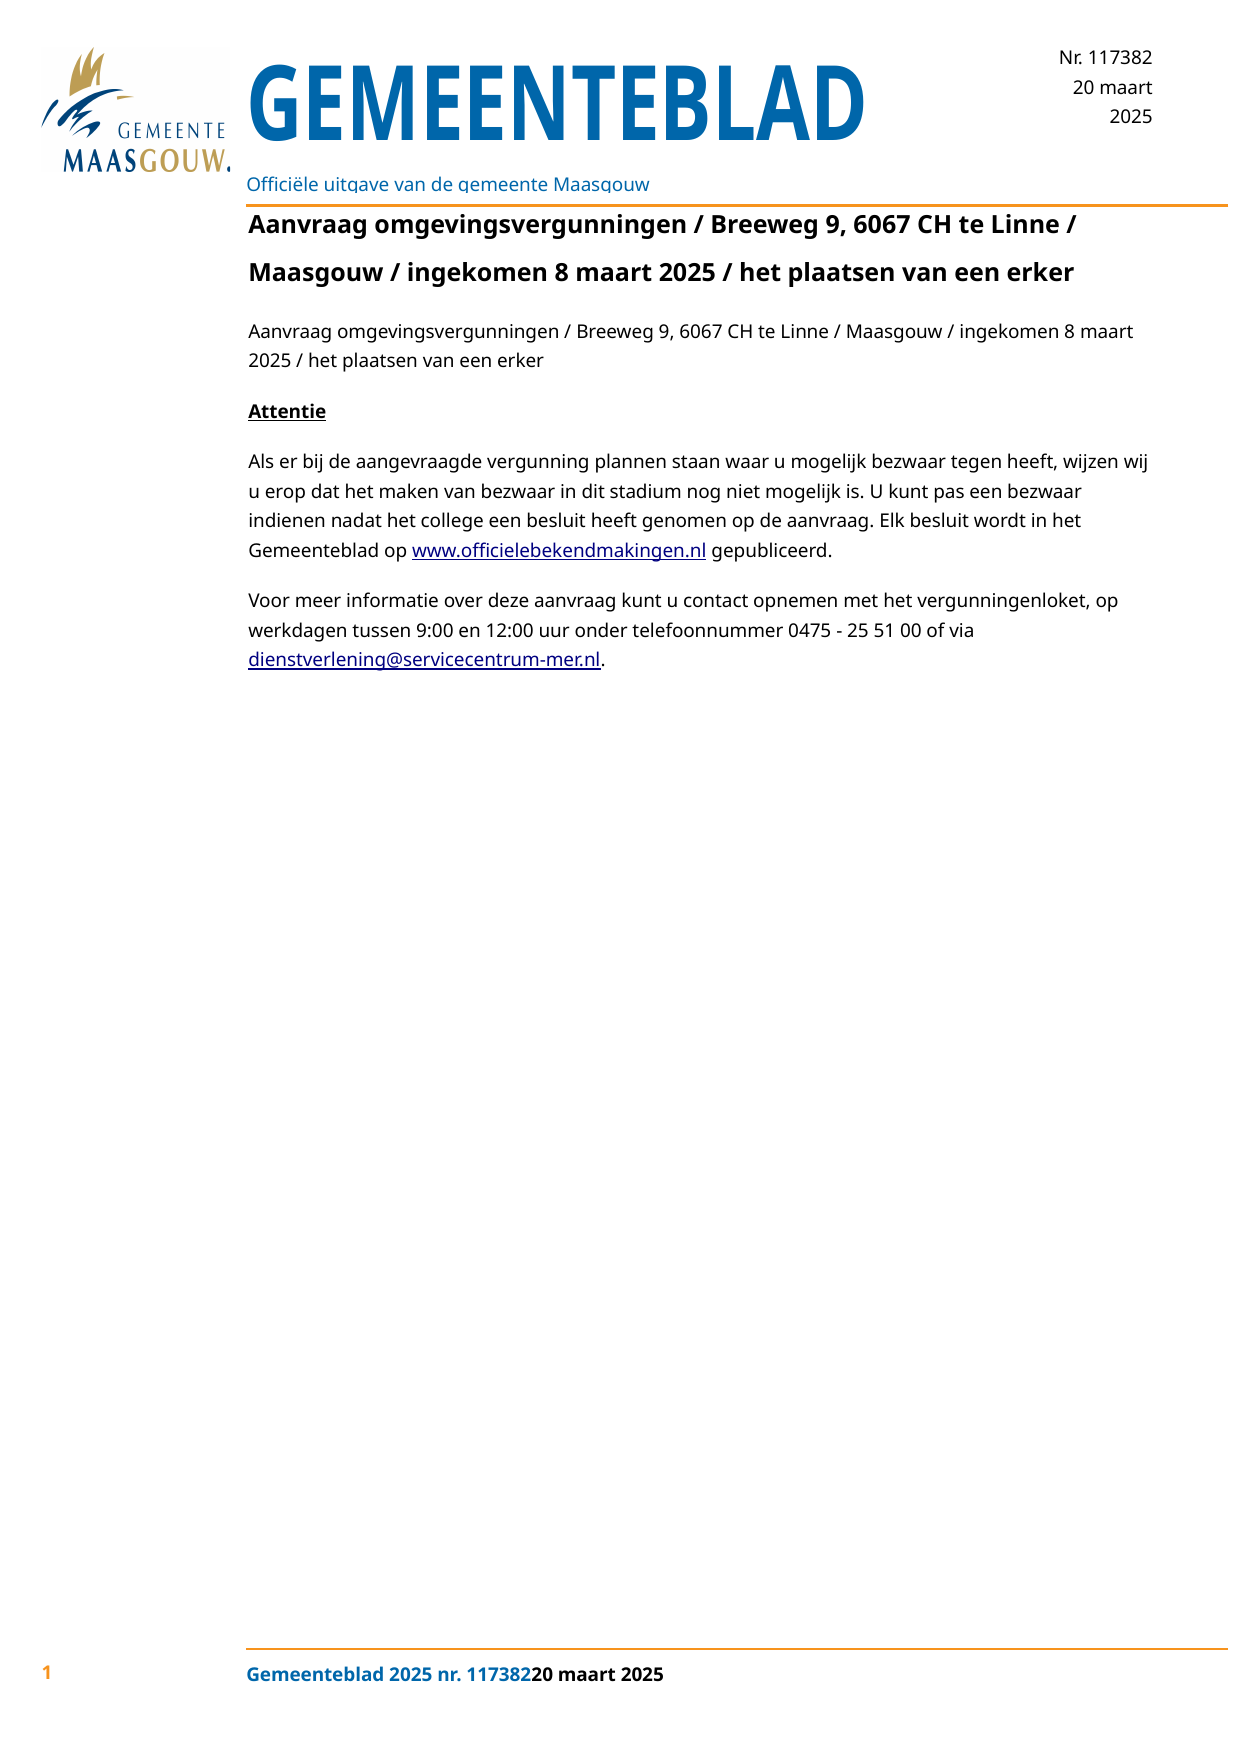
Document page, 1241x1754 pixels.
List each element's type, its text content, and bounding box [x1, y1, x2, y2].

text Voor meer informatie over deze aanvraag kunt u contact opnemen met het vergunningenloket, op werkdagen tussen 9:00 en 12:00 uur onder telefoonnummer 0475 - 25 51 00 of via dienstverlening@servicecentrum-mer.nl. [248, 587, 1152, 672]
text Aanvraag omgevingsvergunningen / Breeweg 9, 6067 CH te Linne / Maasgouw / ingekomen 8 maart 2025 / het plaatsen van een erker [248, 318, 1152, 373]
picture [41, 47, 231, 172]
text Als er bij de aangevraagde vergunning plannen staan waar u mogelijk bezwaar tegen heeft, wijzen wij u erop dat het maken van bezwaar in dit stadium nog niet mogelijk is. U kunt pas een bezwaar indienen nadat het college een besluit heeft genomen op de aanvraag. Elk besluit wordt in het Gemeenteblad op www.officielebekendmakingen.nl gepubliceerd. [248, 448, 1152, 563]
text Attentie [248, 398, 1152, 424]
text Aanvraag omgevingsvergunningen / Breeweg 9, 6067 CH te Linne / Maasgouw / ingekomen 8 maart 2025 / het plaatsen van een erker [248, 207, 1152, 288]
